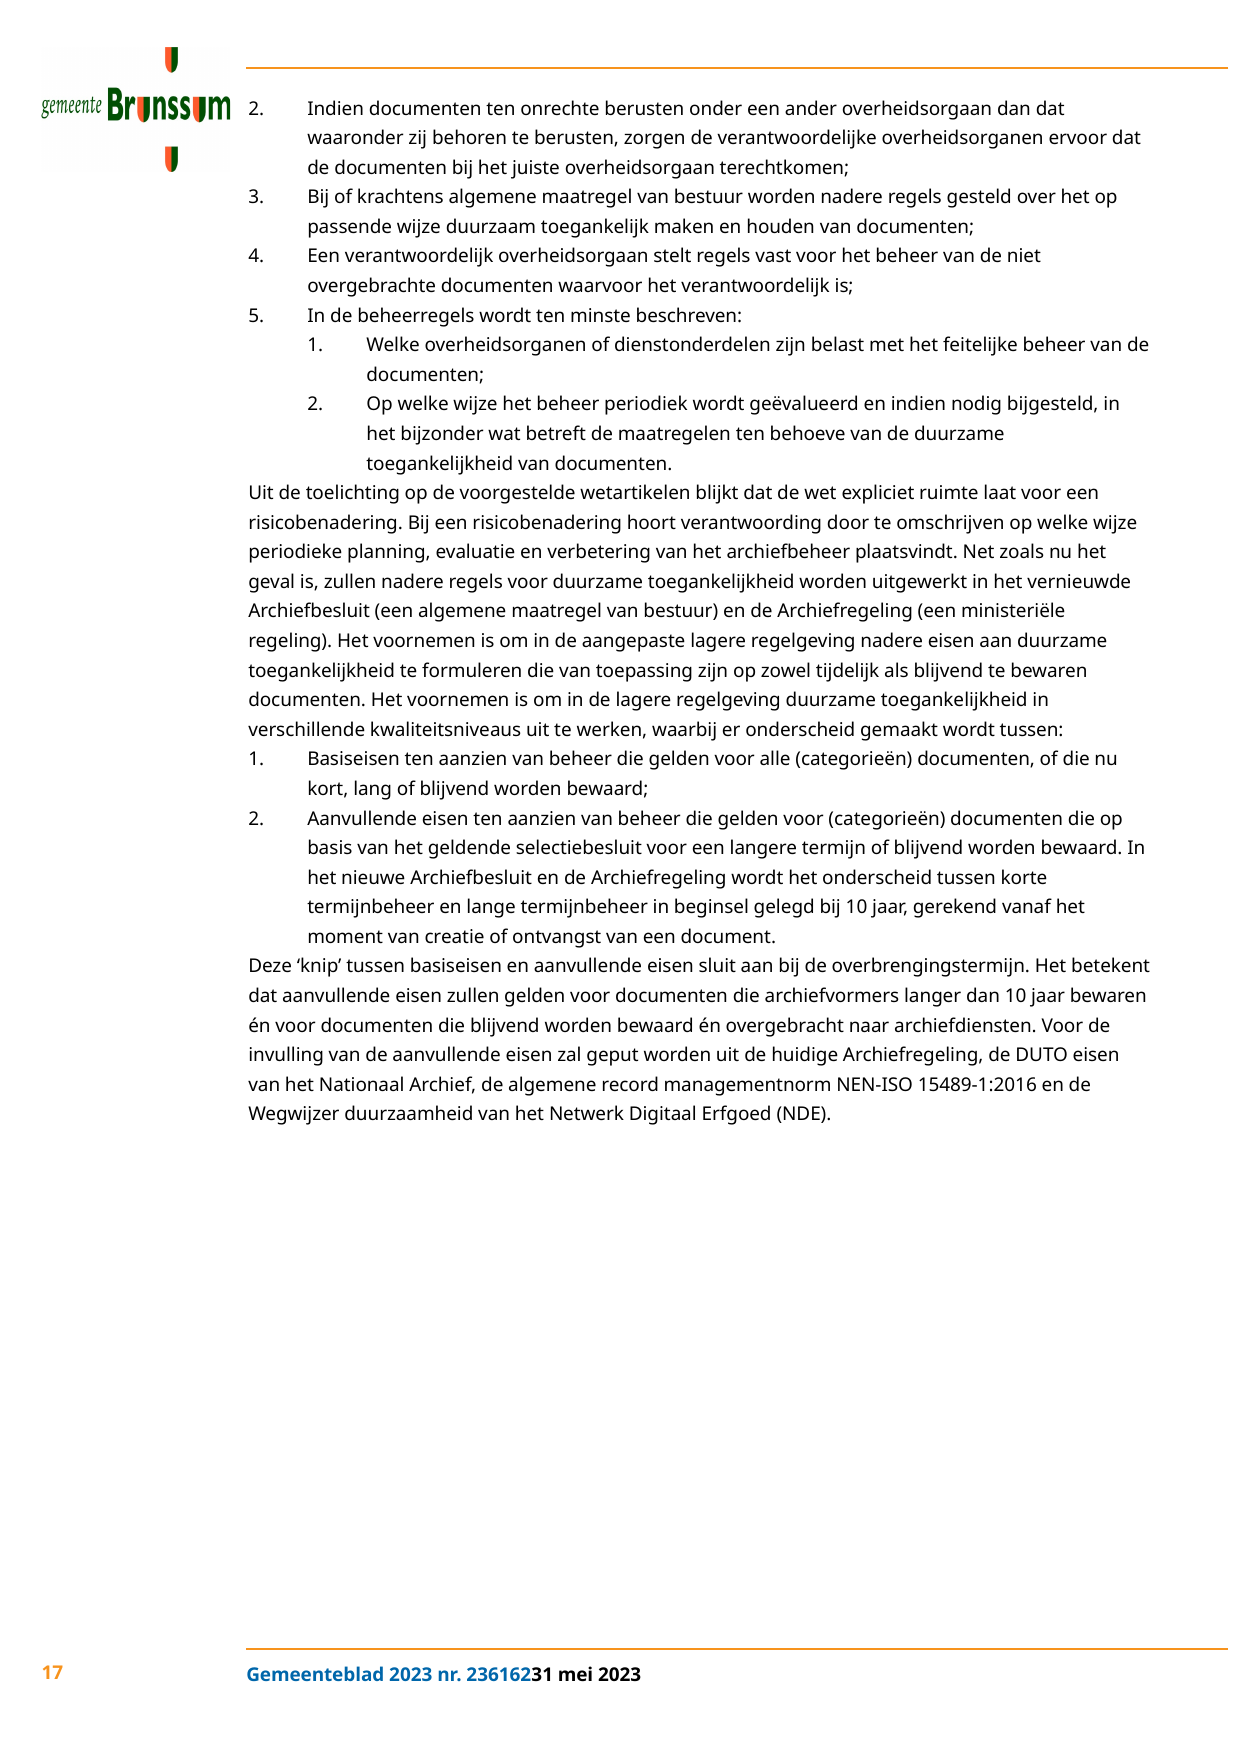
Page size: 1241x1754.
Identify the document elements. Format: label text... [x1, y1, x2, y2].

list Een verantwoordelijk overheidsorgaan stelt regels vast voor het beheer van de niet overgebrachte documenten waarvoor het verantwoordelijk is; [248, 243, 1152, 298]
list Welke overheidsorganen of dienstonderdelen zijn belast met het feitelijke beheer van de documenten; [307, 331, 1152, 387]
list Aanvullende eisen ten aanzien van beheer die gelden voor (categorieën) documenten die op basis van het geldende selectiebesluit voor een langere termijn of blijvend worden bewaard. In het nieuwe Archiefbesluit en de Archiefregeling wordt het onderscheid tussen korte termijnbeheer en lange termijnbeheer in beginsel gelegd bij 10 jaar, gerekend vanaf het moment van creatie of ontvangst van een document. [248, 805, 1152, 949]
list Basiseisen ten aanzien van beheer die gelden voor alle (categorieën) documenten, of die nu kort, lang of blijvend worden bewaard; [248, 746, 1152, 801]
text Deze ‘knip’ tussen basiseisen en aanvullende eisen sluit aan bij de overbrengingstermijn. Het betekent dat aanvullende eisen zullen gelden voor documenten die archiefvormers langer dan 10 jaar bewaren én voor documenten die blijvend worden bewaard én overgebracht naar archiefdiensten. Voor de invulling van de aanvullende eisen zal geput worden uit de huidige Archiefregeling, de DUTO eisen van het Nationaal Archief, de algemene record managementnorm NEN-ISO 15489-1:2016 en de Wegwijzer duurzaamheid van het Netwerk Digitaal Erfgoed (NDE). [248, 953, 1152, 1126]
list Bij of krachtens algemene maatregel van bestuur worden nadere regels gesteld over het op passende wijze duurzaam toegankelijk maken en houden van documenten; [248, 183, 1152, 239]
text Uit de toelichting op de voorgestelde wetartikelen blijkt dat de wet expliciet ruimte laat voor een risicobenadering. Bij een risicobenadering hoort verantwoording door te omschrijven op welke wijze periodieke planning, evaluatie en verbetering van het archiefbeheer plaatsvindt. Net zoals nu het geval is, zullen nadere regels voor duurzame toegankelijkheid worden uitgewerkt in het vernieuwde Archiefbesluit (een algemene maatregel van bestuur) en de Archiefregeling (een ministeriële regeling). Het voornemen is om in de aangepaste lagere regelgeving nadere eisen aan duurzame toegankelijkheid te formuleren die van toepassing zijn op zowel tijdelijk als blijvend te bewaren documenten. Het voornemen is om in de lagere regelgeving duurzame toegankelijkheid in verschillende kwaliteitsniveaus uit te werken, waarbij er onderscheid gemaakt wordt tussen: [248, 479, 1152, 742]
list Op welke wijze het beheer periodiek wordt geëvalueerd en indien nodig bijgesteld, in het bijzonder wat betreft de maatregelen ten behoeve van de duurzame toegankelijkheid van documenten. [307, 391, 1152, 476]
list In de beheerregels wordt ten minste beschreven: [248, 302, 1152, 328]
list Indien documenten ten onrechte berusten onder een ander overheidsorgaan dan dat waaronder zij behoren te berusten, zorgen de verantwoordelijke overheidsorganen ervoor dat de documenten bij het juiste overheidsorgaan terechtkomen; [248, 95, 1152, 180]
picture [41, 47, 231, 172]
